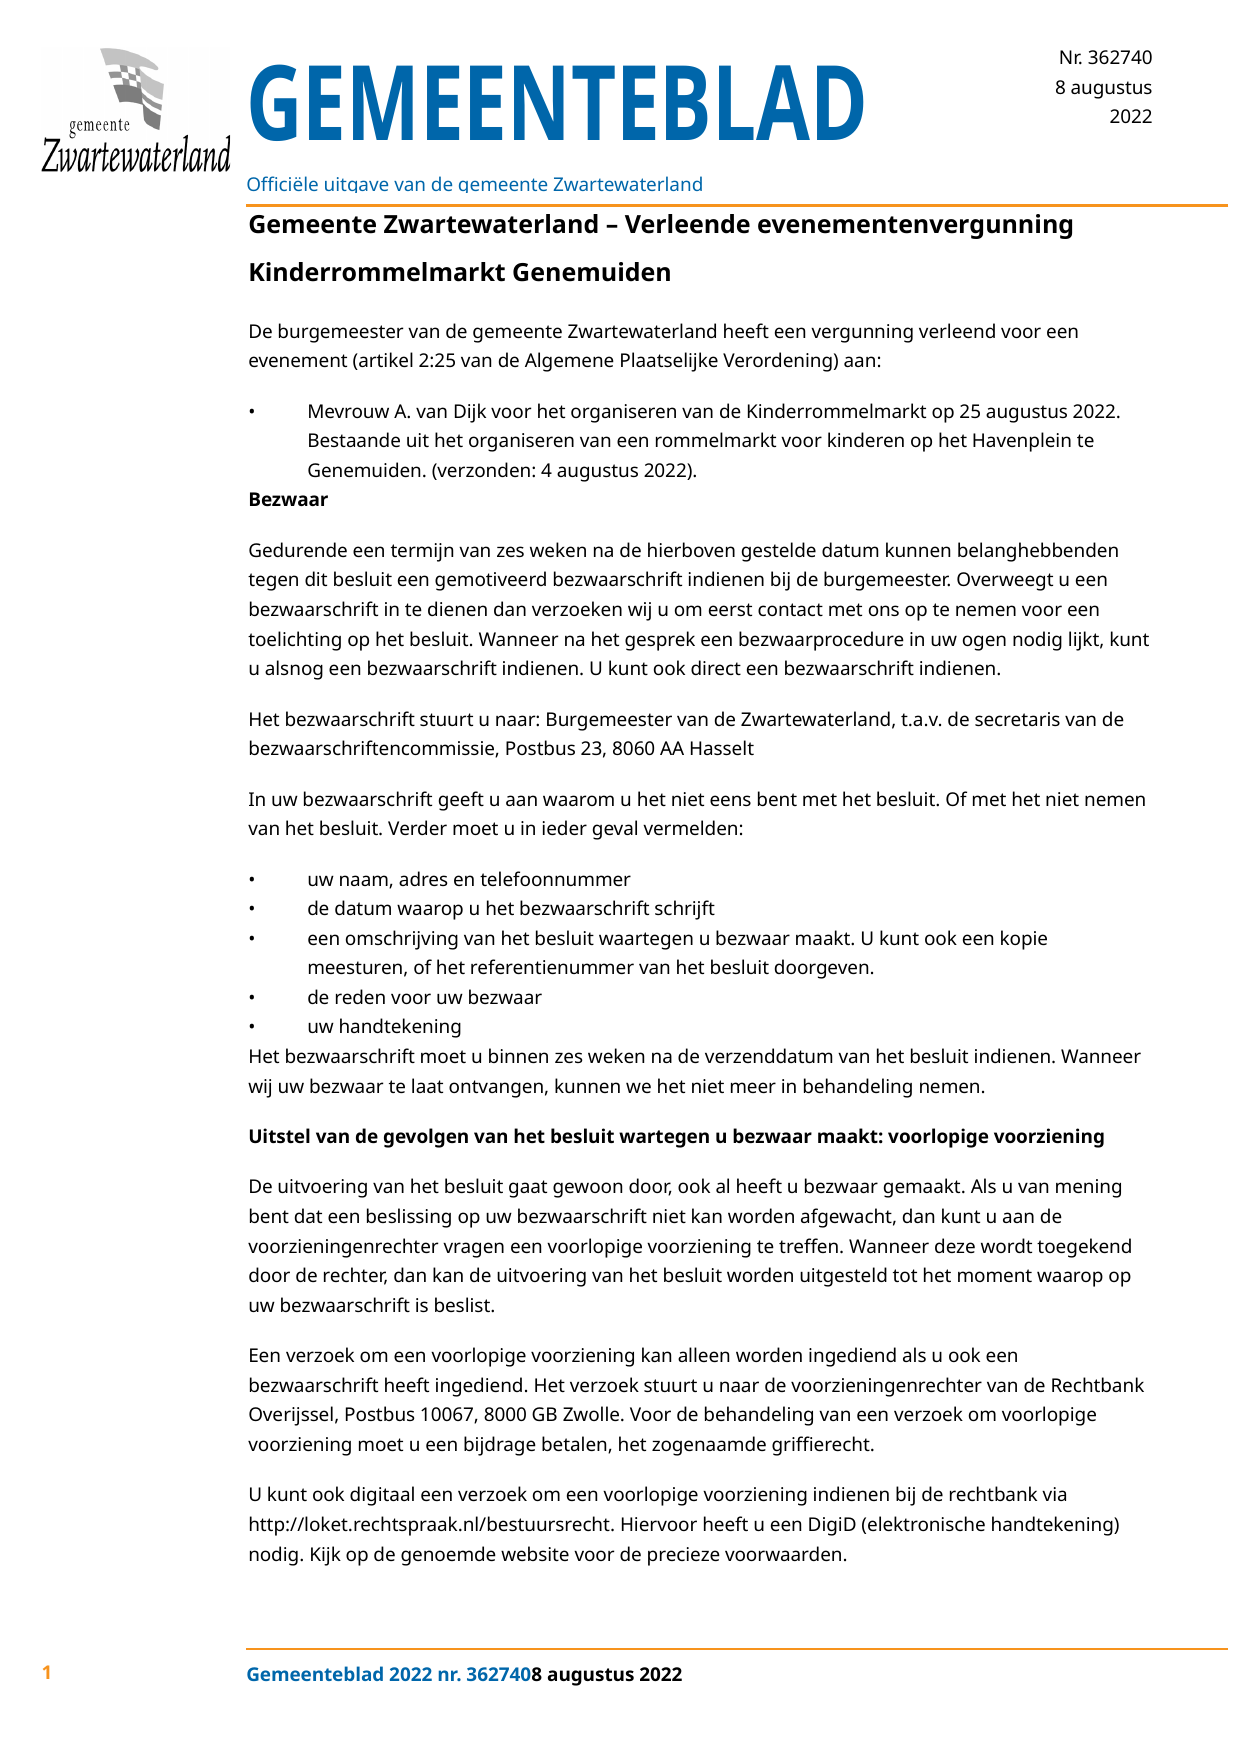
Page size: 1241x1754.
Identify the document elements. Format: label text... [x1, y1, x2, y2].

list een omschrijving van het besluit waartegen u bezwaar maakt. U kunt ook een kopie meesturen, of het referentienummer van het besluit doorgeven. [248, 925, 1152, 980]
text Gedurende een termijn van zes weken na de hierboven gestelde datum kunnen belanghebbenden tegen dit besluit een gemotiveerd bezwaarschrift indienen bij de burgemeester. Overweegt u een bezwaarschrift in te dienen dan verzoeken wij u om eerst contact met ons op te nemen voor een toelichting op het besluit. Wanneer na het gesprek een bezwaarprocedure in uw ogen nodig lijkt, kunt u alsnog een bezwaarschrift indienen. U kunt ook direct een bezwaarschrift indienen. [248, 537, 1152, 681]
text Een verzoek om een voorlopige voorziening kan alleen worden ingediend als u ook een bezwaarschrift heeft ingediend. Het verzoek stuurt u naar de voorzieningenrechter van de Rechtbank Overijssel, Postbus 10067, 8000 GB Zwolle. Voor de behandeling van een verzoek om voorlopige voorziening moet u een bijdrage betalen, het zogenaamde griffierecht. [248, 1342, 1152, 1457]
list uw handtekening [248, 1014, 1152, 1039]
text De burgemeester van de gemeente Zwartewaterland heeft een vergunning verleend voor een evenement (artikel 2:25 van de Algemene Plaatselijke Verordening) aan: [248, 318, 1152, 373]
text Het bezwaarschrift stuurt u naar: Burgemeester van de Zwartewaterland, t.a.v. de secretaris van de bezwaarschriftencommissie, Postbus 23, 8060 AA Hasselt [248, 706, 1152, 761]
text Bezwaar [248, 487, 1152, 512]
text Uitstel van de gevolgen van het besluit wartegen u bezwaar maakt: voorlopige voorziening [248, 1123, 1152, 1149]
text In uw bezwaarschrift geeft u aan waarom u het niet eens bent met het besluit. Of met het niet nemen van het besluit. Verder moet u in ieder geval vermelden: [248, 786, 1152, 841]
text Gemeente Zwartewaterland – Verleende evenementenvergunning Kinderrommelmarkt Genemuiden [248, 207, 1152, 288]
list de reden voor uw bezwaar [248, 984, 1152, 1010]
text Het bezwaarschrift moet u binnen zes weken na de verzenddatum van het besluit indienen. Wanneer wij uw bezwaar te laat ontvangen, kunnen we het niet meer in behandeling nemen. [248, 1043, 1152, 1099]
picture [41, 47, 231, 172]
text U kunt ook digitaal een verzoek om een voorlopige voorziening indienen bij de rechtbank via http://loket.rechtspraak.nl/bestuursrecht. Hiervoor heeft u een DigiD (elektronische handtekening) nodig. Kijk op de genoemde website voor de precieze voorwaarden. [248, 1482, 1152, 1567]
text De uitvoering van het besluit gaat gewoon door, ook al heeft u bezwaar gemaakt. Als u van mening bent dat een beslissing op uw bezwaarschrift niet kan worden afgewacht, dan kunt u aan de voorzieningenrechter vragen een voorlopige voorziening te treffen. Wanneer deze wordt toegekend door de rechter, dan kan de uitvoering van het besluit worden uitgesteld tot het moment waarop op uw bezwaarschrift is beslist. [248, 1174, 1152, 1318]
list uw naam, adres en telefoonnummer [248, 866, 1152, 892]
list Mevrouw A. van Dijk voor het organiseren van de Kinderrommelmarkt op 25 augustus 2022. Bestaande uit het organiseren van een rommelmarkt voor kinderen op het Havenplein te Genemuiden. (verzonden: 4 augustus 2022). [248, 398, 1152, 483]
list de datum waarop u het bezwaarschrift schrijft [248, 895, 1152, 921]
